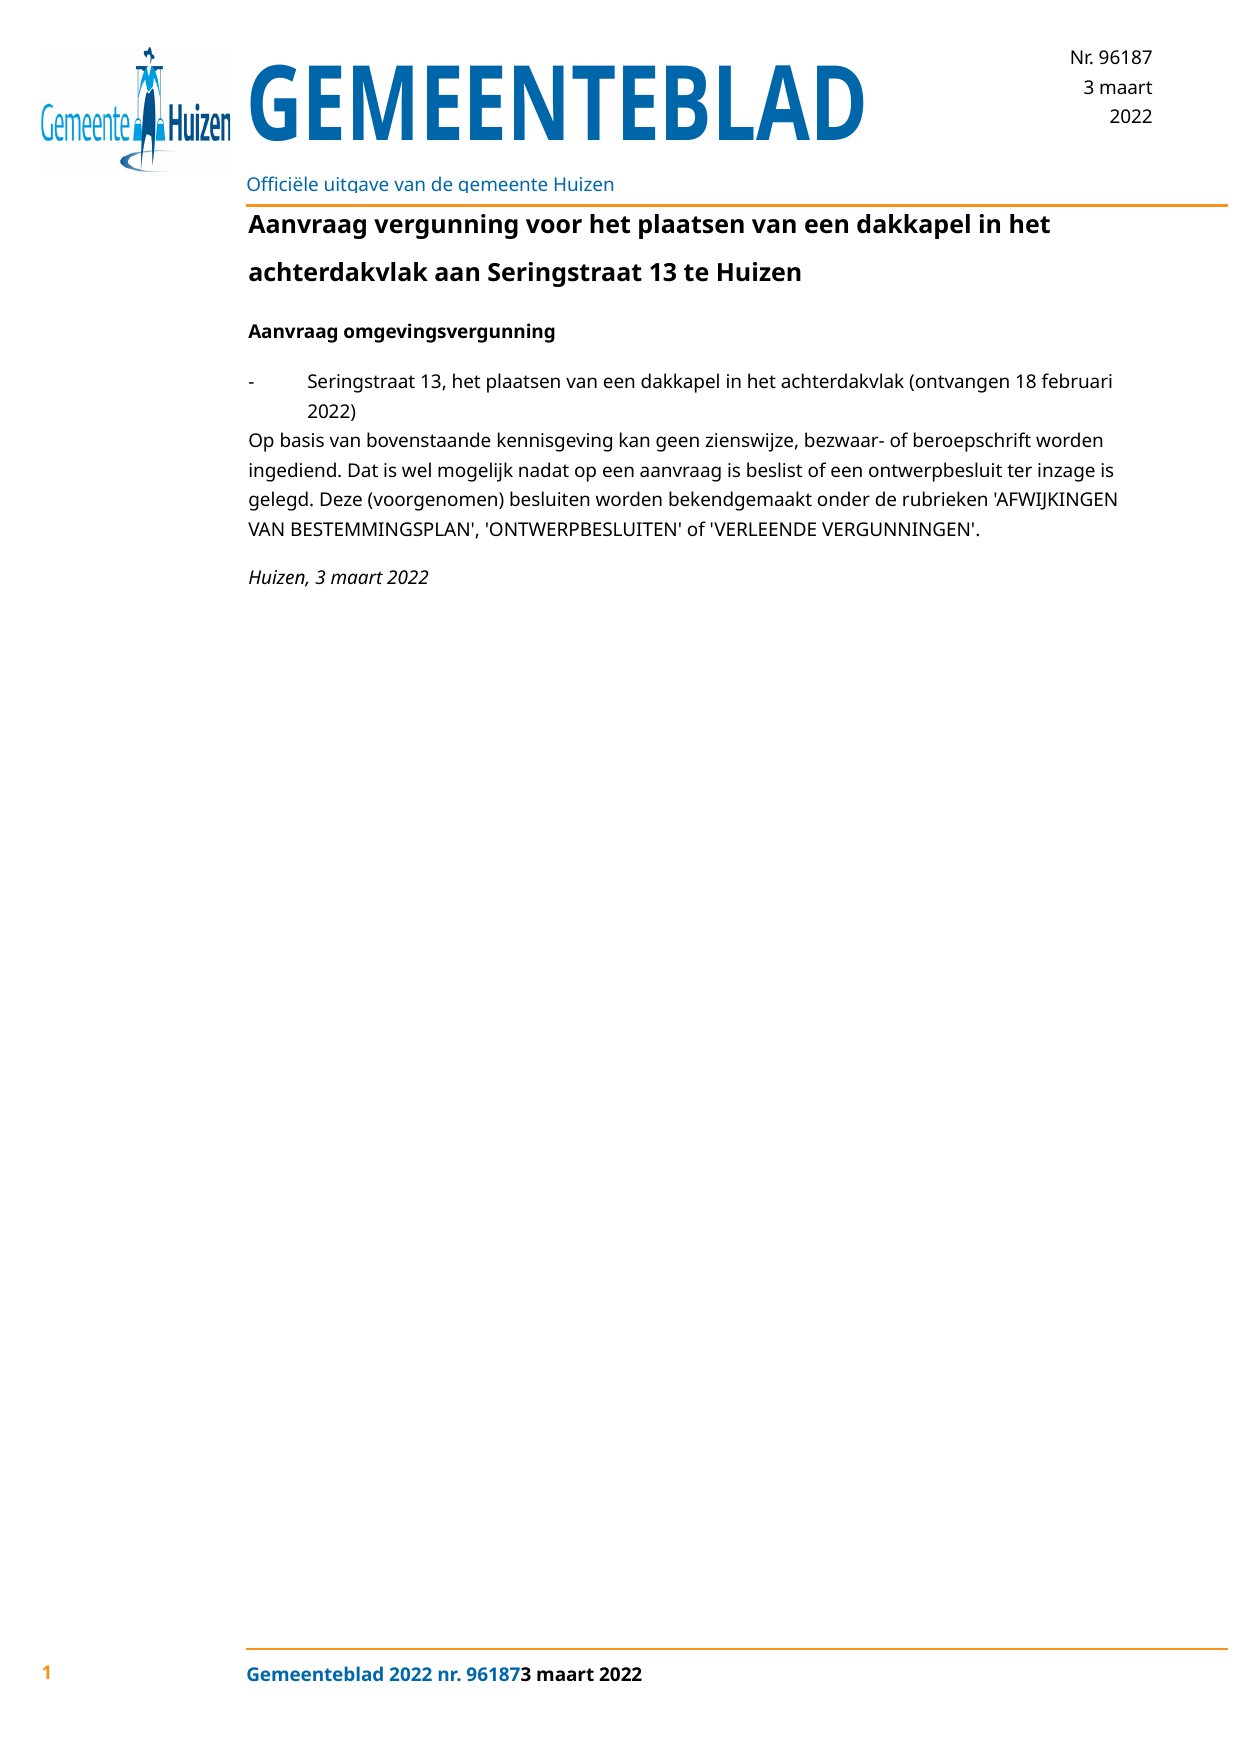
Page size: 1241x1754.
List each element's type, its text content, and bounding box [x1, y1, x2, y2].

text Huizen, 3 maart 2022 [248, 564, 1152, 590]
text Aanvraag omgevingsvergunning [248, 318, 1152, 344]
list Seringstraat 13, het plaatsen van een dakkapel in het achterdakvlak (ontvangen 18 februari 2022) [248, 368, 1152, 424]
text Op basis van bovenstaande kennisgeving kan geen zienswijze, bezwaar- of beroepschrift worden ingediend. Dat is wel mogelijk nadat op een aanvraag is beslist of een ontwerpbesluit ter inzage is gelegd. Deze (voorgenomen) besluiten worden bekendgemaakt onder de rubrieken 'AFWIJKINGEN VAN BESTEMMINGSPLAN', 'ONTWERPBESLUITEN' of 'VERLEENDE VERGUNNINGEN'. [248, 427, 1152, 542]
text Aanvraag vergunning voor het plaatsen van een dakkapel in het achterdakvlak aan Seringstraat 13 te Huizen [248, 207, 1152, 288]
picture [41, 47, 231, 172]
